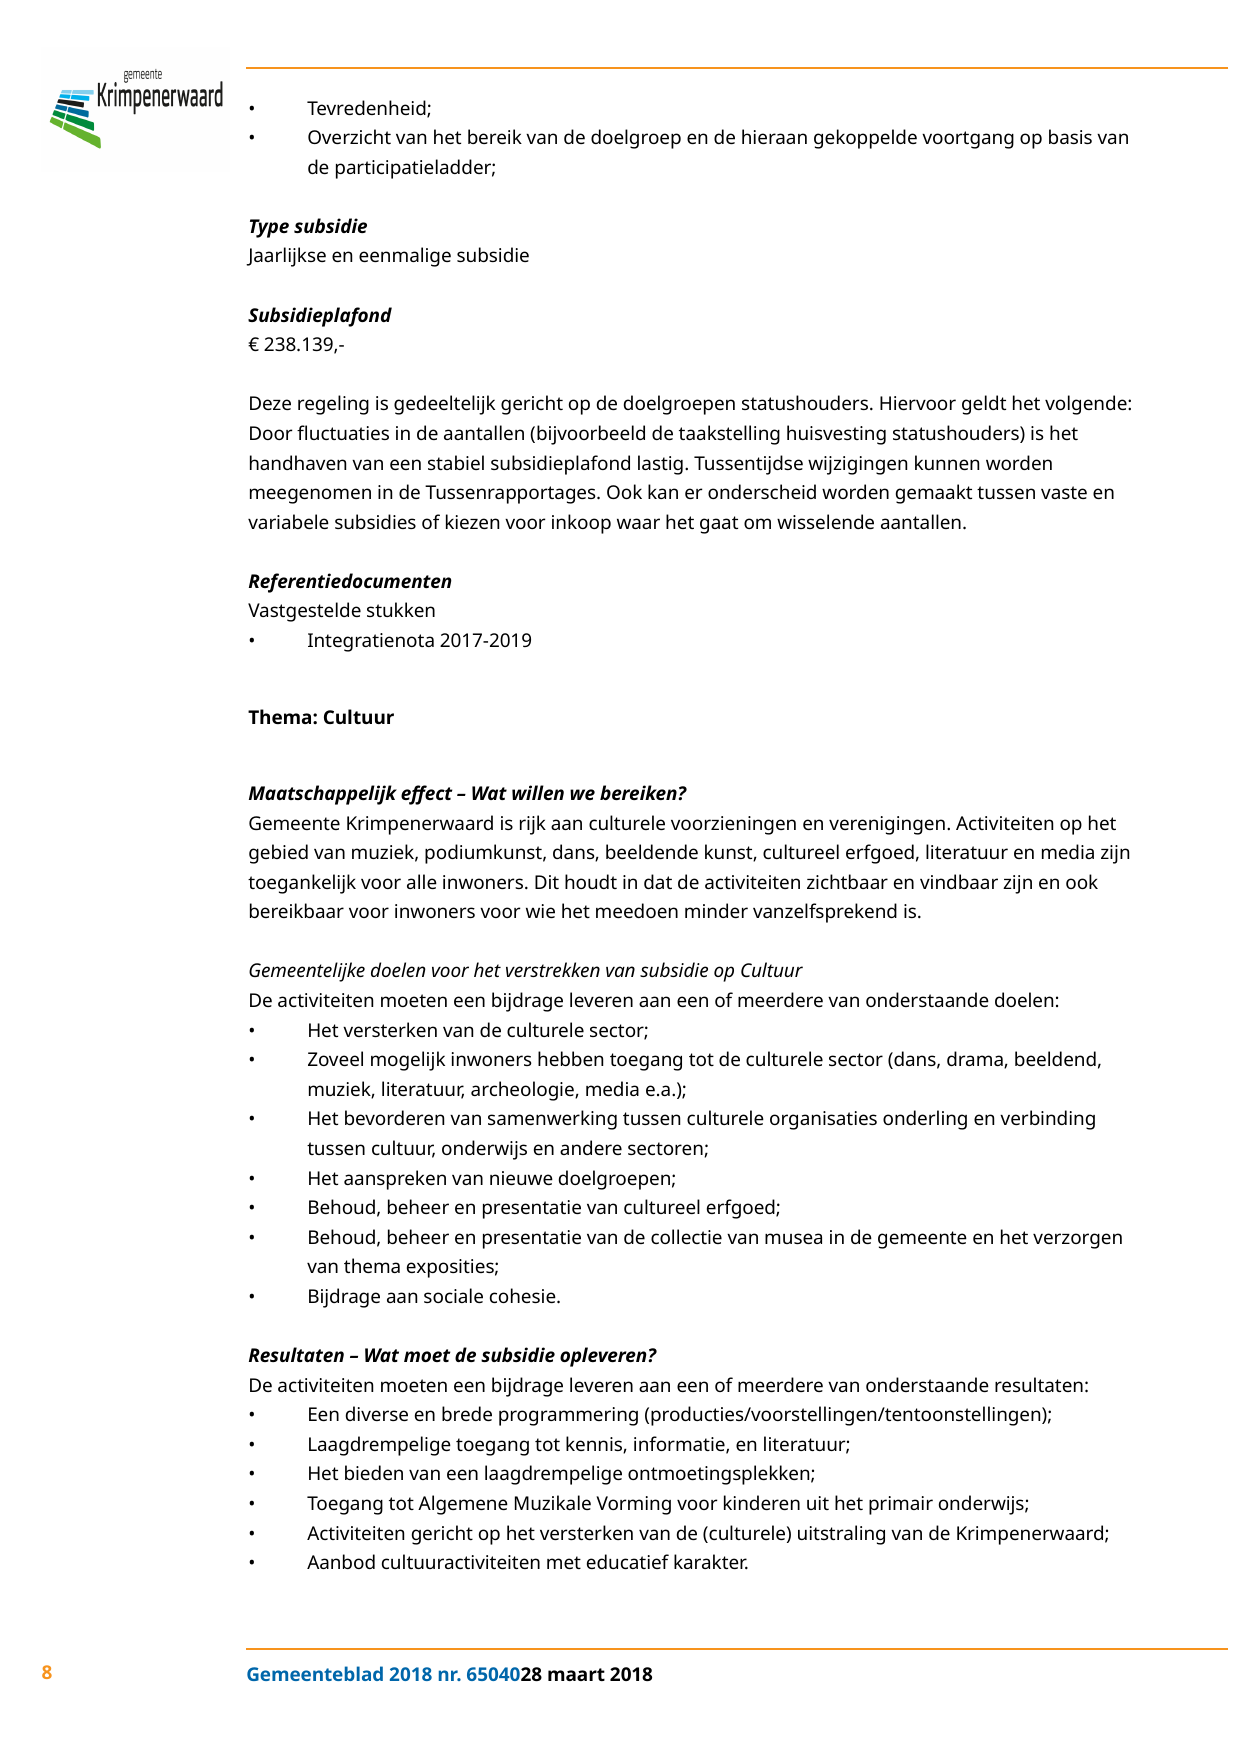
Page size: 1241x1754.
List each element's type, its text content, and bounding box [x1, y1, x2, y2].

text Thema: Cultuur [248, 702, 1152, 731]
picture [41, 47, 231, 172]
text Vastgestelde stukken [248, 598, 1152, 623]
list Tevredenheid; [248, 95, 1152, 121]
list Het aanspreken van nieuwe doelgroepen; [248, 1165, 1152, 1191]
text Subsidieplafond [248, 302, 1152, 328]
list Het bevorderen van samenwerking tussen culturele organisaties onderling en verbinding tussen cultuur, onderwijs en andere sectoren; [248, 1106, 1152, 1161]
text Type subsidie [248, 213, 1152, 239]
text Resultaten – Wat moet de subsidie opleveren? [248, 1342, 1152, 1368]
list Integratienota 2017-2019 [248, 627, 1152, 653]
list Een diverse en brede programmering (producties/voorstellingen/tentoonstellingen); [248, 1401, 1152, 1427]
text De activiteiten moeten een bijdrage leveren aan een of meerdere van onderstaande resultaten: [248, 1372, 1152, 1398]
list Bijdrage aan sociale cohesie. [248, 1283, 1152, 1309]
list Behoud, beheer en presentatie van cultureel erfgoed; [248, 1194, 1152, 1220]
list Activiteiten gericht op het versterken van de (culturele) uitstraling van de Krimpenerwaard; [248, 1520, 1152, 1546]
text Gemeente Krimpenerwaard is rijk aan culturele voorzieningen en verenigingen. Activiteiten op het gebied van muziek, podiumkunst, dans, beeldende kunst, cultureel erfgoed, literatuur en media zijn toegankelijk voor alle inwoners. Dit houdt in dat de activiteiten zichtbaar en vindbaar zijn en ook bereikbaar voor inwoners voor wie het meedoen minder vanzelfsprekend is. [248, 810, 1152, 924]
text Referentiedocumenten [248, 568, 1152, 594]
list Toegang tot Algemene Muzikale Vorming voor kinderen uit het primair onderwijs; [248, 1490, 1152, 1516]
text € 238.139,- [248, 331, 1152, 357]
text De activiteiten moeten een bijdrage leveren aan een of meerdere van onderstaande doelen: [248, 987, 1152, 1013]
text Door fluctuaties in de aantallen (bijvoorbeeld de taakstelling huisvesting statushouders) is het handhaven van een stabiel subsidieplafond lastig. Tussentijdse wijzigingen kunnen worden meegenomen in de Tussenrapportages. Ook kan er onderscheid worden gemaakt tussen vaste en variabele subsidies of kiezen voor inkoop waar het gaat om wisselende aantallen. [248, 420, 1152, 535]
list Laagdrempelige toegang tot kennis, informatie, en literatuur; [248, 1431, 1152, 1457]
list Het versterken van de culturele sector; [248, 1017, 1152, 1043]
list Het bieden van een laagdrempelige ontmoetingsplekken; [248, 1461, 1152, 1486]
text Maatschappelijk effect – Wat willen we bereiken? [248, 780, 1152, 806]
list Zoveel mogelijk inwoners hebben toegang tot de culturele sector (dans, drama, beeldend, muziek, literatuur, archeologie, media e.a.); [248, 1046, 1152, 1102]
list Overzicht van het bereik van de doelgroep en de hieraan gekoppelde voortgang op basis van de participatieladder; [248, 124, 1152, 180]
list Aanbod cultuuractiviteiten met educatief karakter. [248, 1549, 1152, 1575]
list Behoud, beheer en presentatie van de collectie van musea in de gemeente en het verzorgen van thema exposities; [248, 1224, 1152, 1279]
text Jaarlijkse en eenmalige subsidie [248, 243, 1152, 268]
text Deze regeling is gedeeltelijk gericht op de doelgroepen statushouders. Hiervoor geldt het volgende: [248, 391, 1152, 416]
text Gemeentelijke doelen voor het verstrekken van subsidie op Cultuur [248, 958, 1152, 983]
